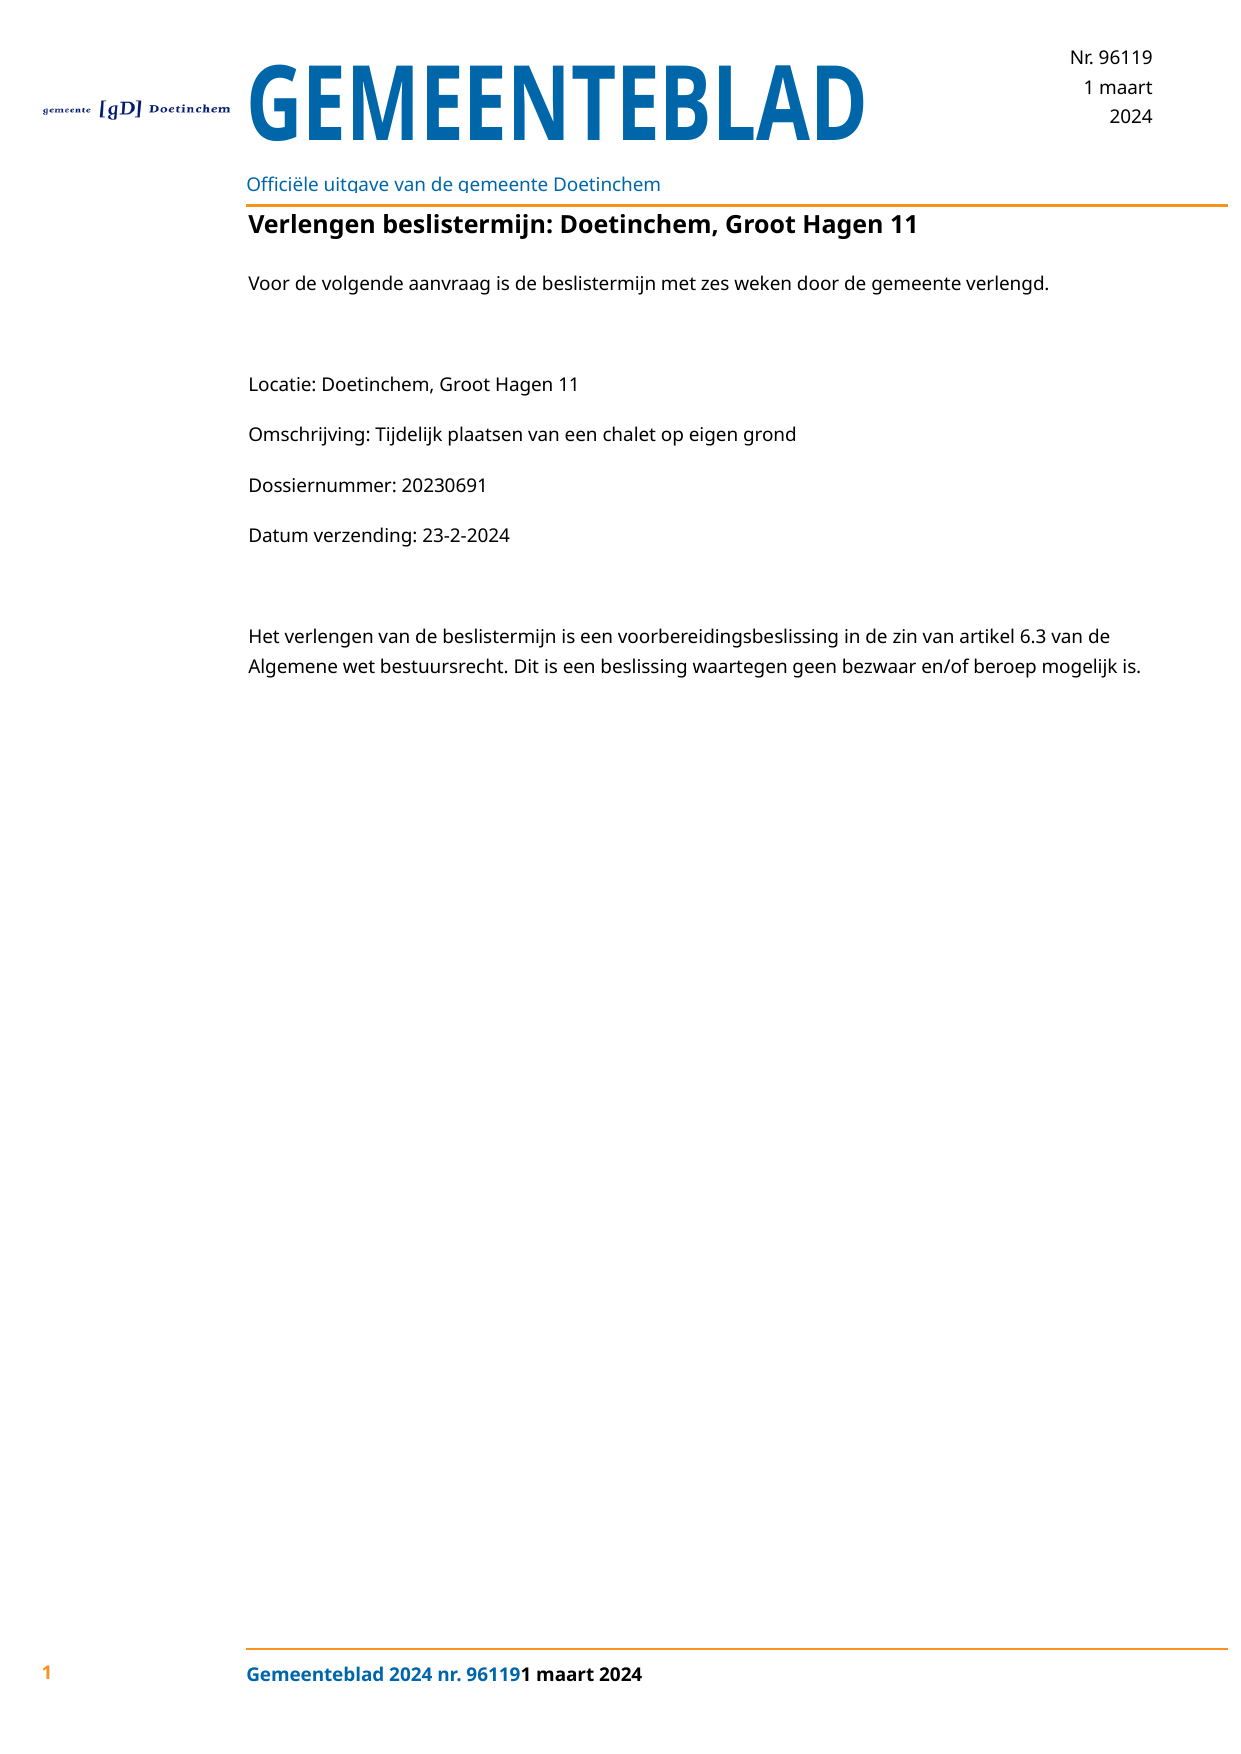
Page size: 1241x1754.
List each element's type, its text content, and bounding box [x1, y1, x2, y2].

text Het verlengen van de beslistermijn is een voorbereidingsbeslissing in de zin van artikel 6.3 van de Algemene wet bestuursrecht. Dit is een beslissing waartegen geen bezwaar en/of beroep mogelijk is. [248, 623, 1152, 678]
text Datum verzending: 23-2-2024 [248, 522, 1152, 548]
picture [41, 47, 231, 172]
text Locatie: Doetinchem, Groot Hagen 11 [248, 371, 1152, 397]
text Omschrijving: Tijdelijk plaatsen van een chalet op eigen grond [248, 422, 1152, 447]
text Dossiernummer: 20230691 [248, 472, 1152, 498]
text Verlengen beslistermijn: Doetinchem, Groot Hagen 11 [248, 207, 1152, 241]
text Voor de volgende aanvraag is de beslistermijn met zes weken door de gemeente verlengd. [248, 270, 1152, 296]
